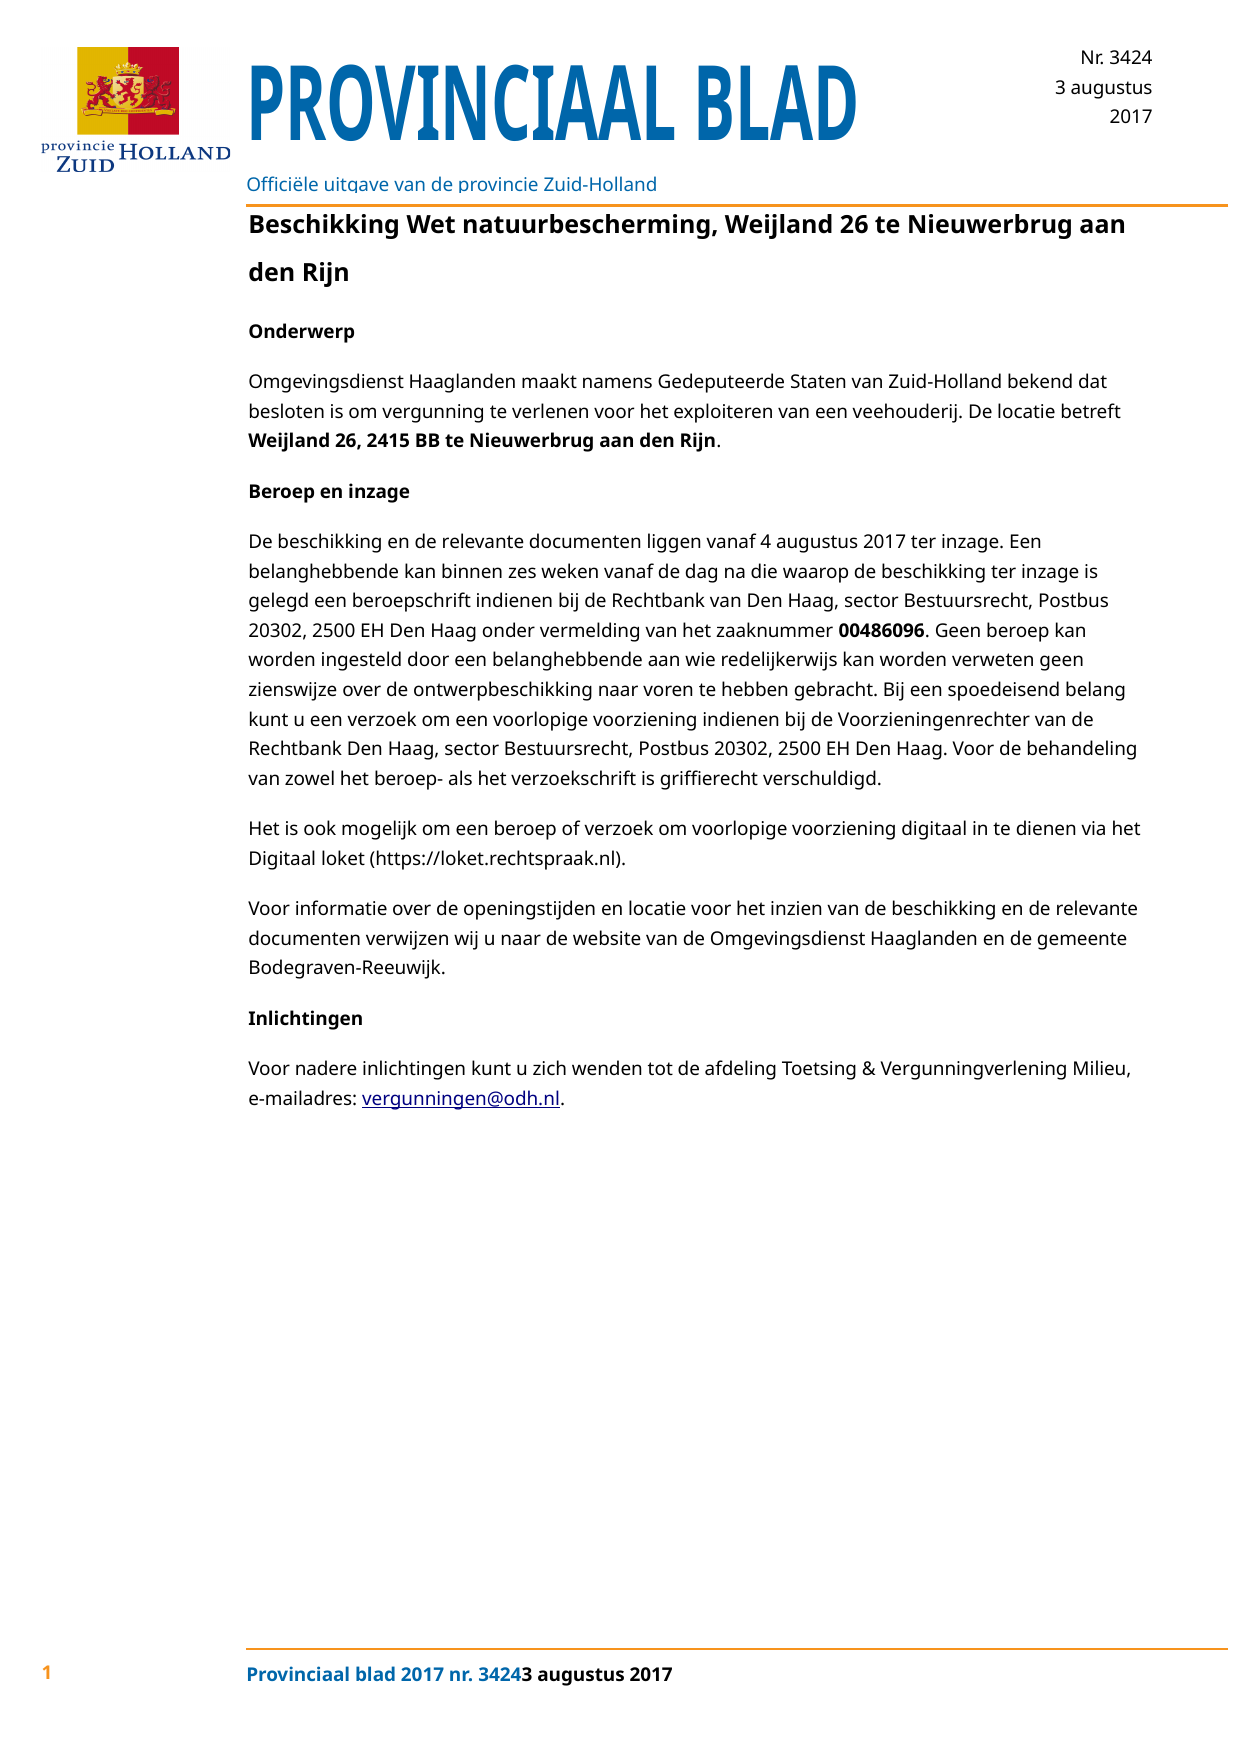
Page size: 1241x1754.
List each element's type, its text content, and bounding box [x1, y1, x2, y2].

text De beschikking en de relevante documenten liggen vanaf 4 augustus 2017 ter inzage. Een belanghebbende kan binnen zes weken vanaf de dag na die waarop de beschikking ter inzage is gelegd een beroepschrift indienen bij de Rechtbank van Den Haag, sector Bestuursrecht, Postbus 20302, 2500 EH Den Haag onder vermelding van het zaaknummer 00486096. Geen beroep kan worden ingesteld door een belanghebbende aan wie redelijkerwijs kan worden verweten geen zienswijze over de ontwerpbeschikking naar voren te hebben gebracht. Bij een spoedeisend belang kunt u een verzoek om een voorlopige voorziening indienen bij de Voorzieningenrechter van de Rechtbank Den Haag, sector Bestuursrecht, Postbus 20302, 2500 EH Den Haag. Voor de behandeling van zowel het beroep- als het verzoekschrift is griffierecht verschuldigd. [248, 528, 1152, 791]
text Het is ook mogelijk om een beroep of verzoek om voorlopige voorziening digitaal in te dienen via het Digitaal loket (https://loket.rechtspraak.nl). [248, 815, 1152, 871]
text Voor nadere inlichtingen kunt u zich wenden tot de afdeling Toetsing & Vergunningverlening Milieu, e-mailadres: vergunningen@odh.nl. [248, 1055, 1152, 1111]
text Voor informatie over de openingstijden en locatie voor het inzien van de beschikking en de relevante documenten verwijzen wij u naar de website van de Omgevingsdienst Haaglanden en de gemeente Bodegraven-Reeuwijk. [248, 895, 1152, 980]
text Beschikking Wet natuurbescherming, Weijland 26 te Nieuwerbrug aan den Rijn [248, 207, 1152, 288]
picture [41, 47, 231, 172]
text Omgevingsdienst Haaglanden maakt namens Gedeputeerde Staten van Zuid-Holland bekend dat besloten is om vergunning te verlenen voor het exploiteren van een veehouderij. De locatie betreft Weijland 26, 2415 BB te Nieuwerbrug aan den Rijn. [248, 368, 1152, 453]
text Onderwerp [248, 318, 1152, 344]
text Beroep en inzage [248, 478, 1152, 504]
text Inlichtingen [248, 1005, 1152, 1031]
